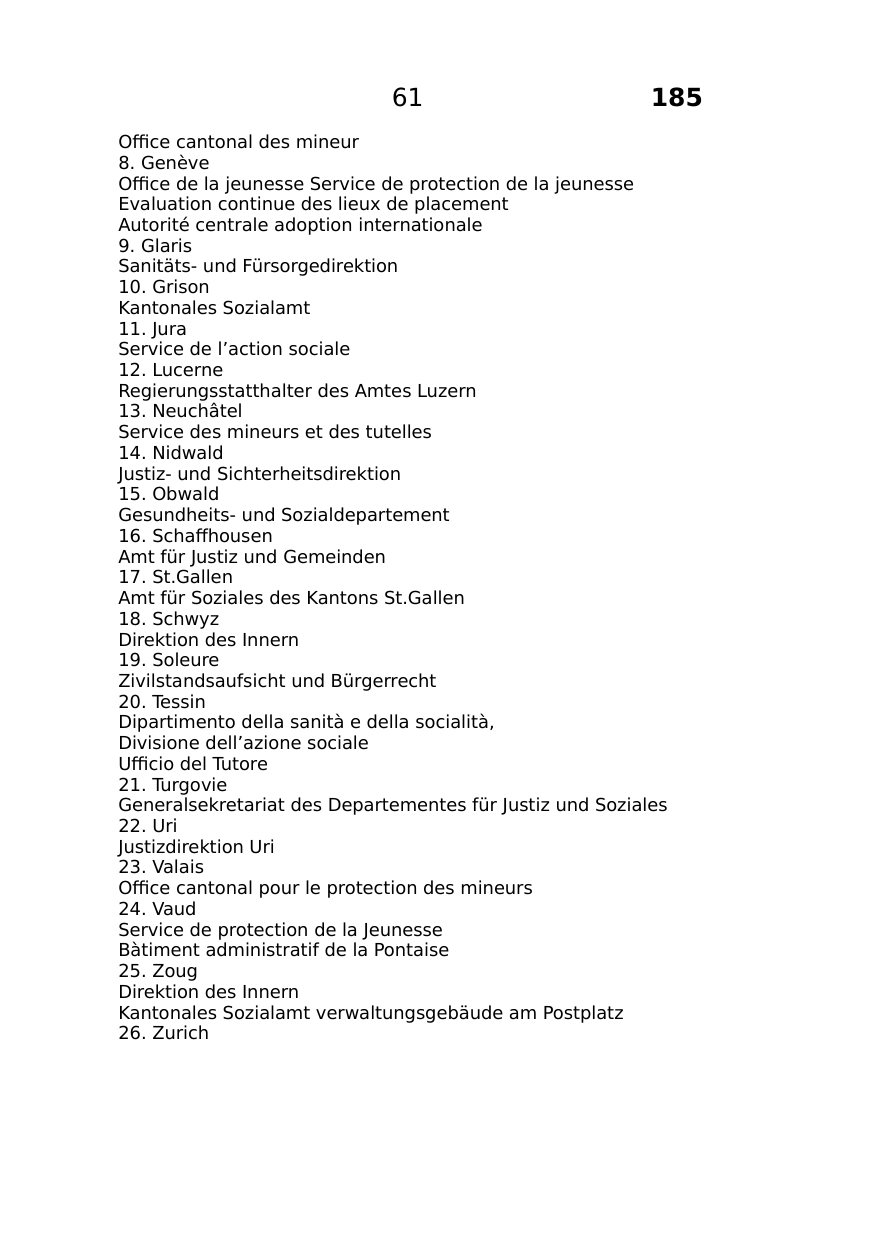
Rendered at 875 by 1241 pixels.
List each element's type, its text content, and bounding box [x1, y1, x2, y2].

text Office cantonal des mineur [118, 132, 703, 153]
text 11. Jura [118, 318, 703, 339]
text Dipartimento della sanità e della socialità, [118, 712, 703, 733]
text 10. Grison [118, 277, 703, 298]
text Amt für Soziales des Kantons St.Gallen [118, 588, 703, 609]
text 26. Zurich [118, 1023, 703, 1044]
text Amt für Justiz und Gemeinden [118, 546, 703, 567]
text 16. Schaffhousen [118, 526, 703, 546]
text Bàtiment administratif de la Pontaise [118, 940, 703, 961]
text Divisione dell’azione sociale [118, 733, 703, 754]
text 14. Nidwald [118, 443, 703, 463]
text Gesundheits- und Sozialdepartement [118, 505, 703, 526]
text Justizdirektion Uri [118, 837, 703, 857]
text 23. Valais [118, 857, 703, 878]
text 13. Neuchâtel [118, 401, 703, 422]
text Office de la jeunesse Service de protection de la jeunesse [118, 173, 703, 194]
text 8. Genève [118, 153, 703, 173]
text Service des mineurs et des tutelles [118, 422, 703, 443]
text Evaluation continue des lieux de placement [118, 194, 703, 215]
text Justiz- und Sichterheitsdirektion [118, 463, 703, 484]
text 18. Schwyz [118, 609, 703, 629]
text Generalsekretariat des Departementes für Justiz und Soziales [118, 795, 703, 816]
text 20. Tessin [118, 692, 703, 712]
text 15. Obwald [118, 484, 703, 505]
text Direktion des Innern [118, 629, 703, 650]
text 24. Vaud [118, 899, 703, 919]
text 9. Glaris [118, 236, 703, 256]
text Autorité centrale adoption internationale [118, 215, 703, 236]
text Kantonales Sozialamt [118, 298, 703, 318]
text 21. Turgovie [118, 774, 703, 795]
text Direktion des Innern [118, 982, 703, 1002]
text Ufficio del Tutore [118, 754, 703, 774]
text Service de protection de la Jeunesse [118, 919, 703, 940]
text 17. St.Gallen [118, 567, 703, 588]
text 19. Soleure [118, 650, 703, 671]
text Service de l’action sociale [118, 339, 703, 360]
text 12. Lucerne [118, 360, 703, 381]
text 22. Uri [118, 816, 703, 837]
text Zivilstandsaufsicht und Bürgerrecht [118, 671, 703, 692]
text Regierungsstatthalter des Amtes Luzern [118, 381, 703, 401]
text Office cantonal pour le protection des mineurs [118, 878, 703, 899]
text Kantonales Sozialamt verwaltungsgebäude am Postplatz [118, 1002, 703, 1023]
text 25. Zoug [118, 961, 703, 982]
text Sanitäts- und Fürsorgedirektion [118, 256, 703, 277]
